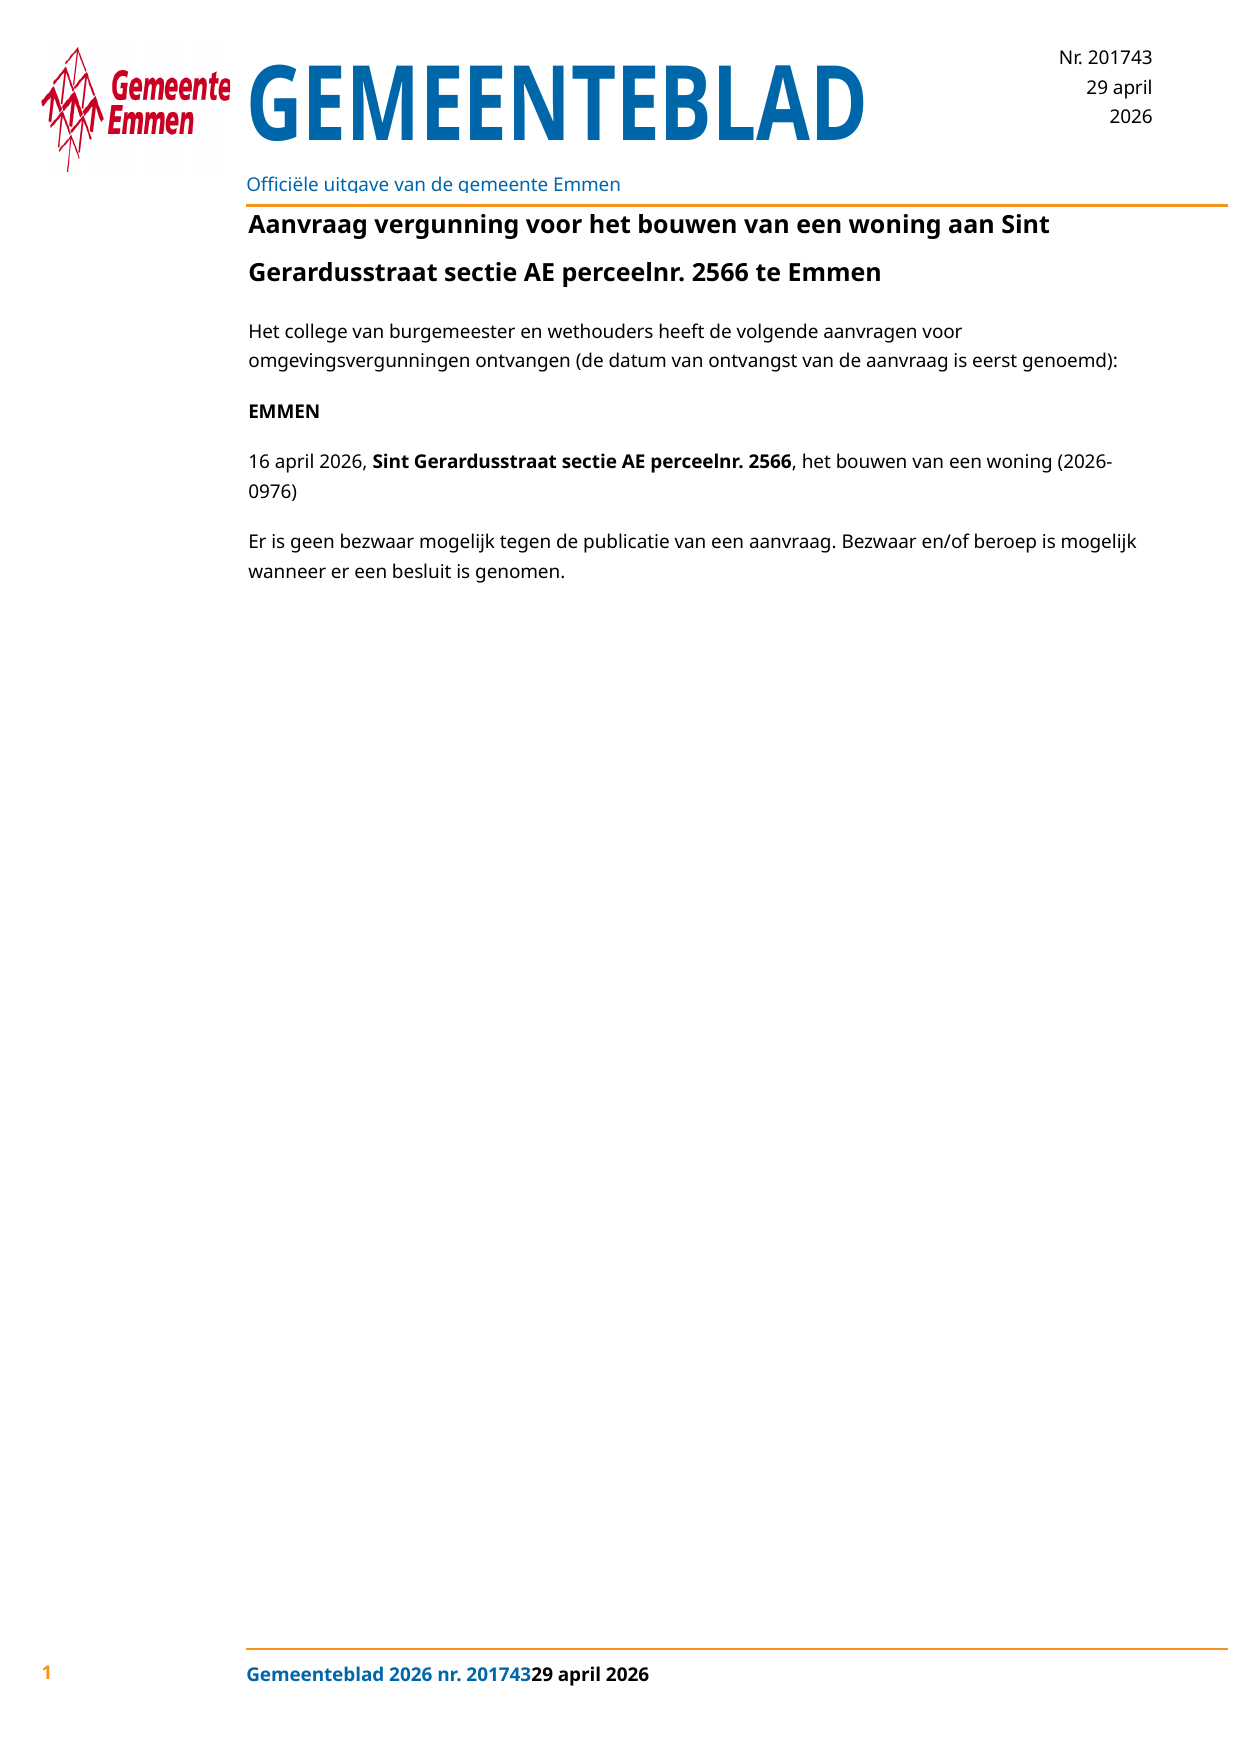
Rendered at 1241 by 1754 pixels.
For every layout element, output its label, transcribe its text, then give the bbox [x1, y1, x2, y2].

text Er is geen bezwaar mogelijk tegen de publicatie van een aanvraag. Bezwaar en/of beroep is mogelijk wanneer er een besluit is genomen. [248, 528, 1152, 584]
text Aanvraag vergunning voor het bouwen van een woning aan Sint Gerardusstraat sectie AE perceelnr. 2566 te Emmen [248, 207, 1152, 288]
picture [41, 47, 231, 172]
text 16 april 2026, Sint Gerardusstraat sectie AE perceelnr. 2566, het bouwen van een woning (2026-0976) [248, 448, 1152, 504]
text EMMEN [248, 398, 1152, 424]
text Het college van burgemeester en wethouders heeft de volgende aanvragen voor omgevingsvergunningen ontvangen (de datum van ontvangst van de aanvraag is eerst genoemd): [248, 318, 1152, 373]
